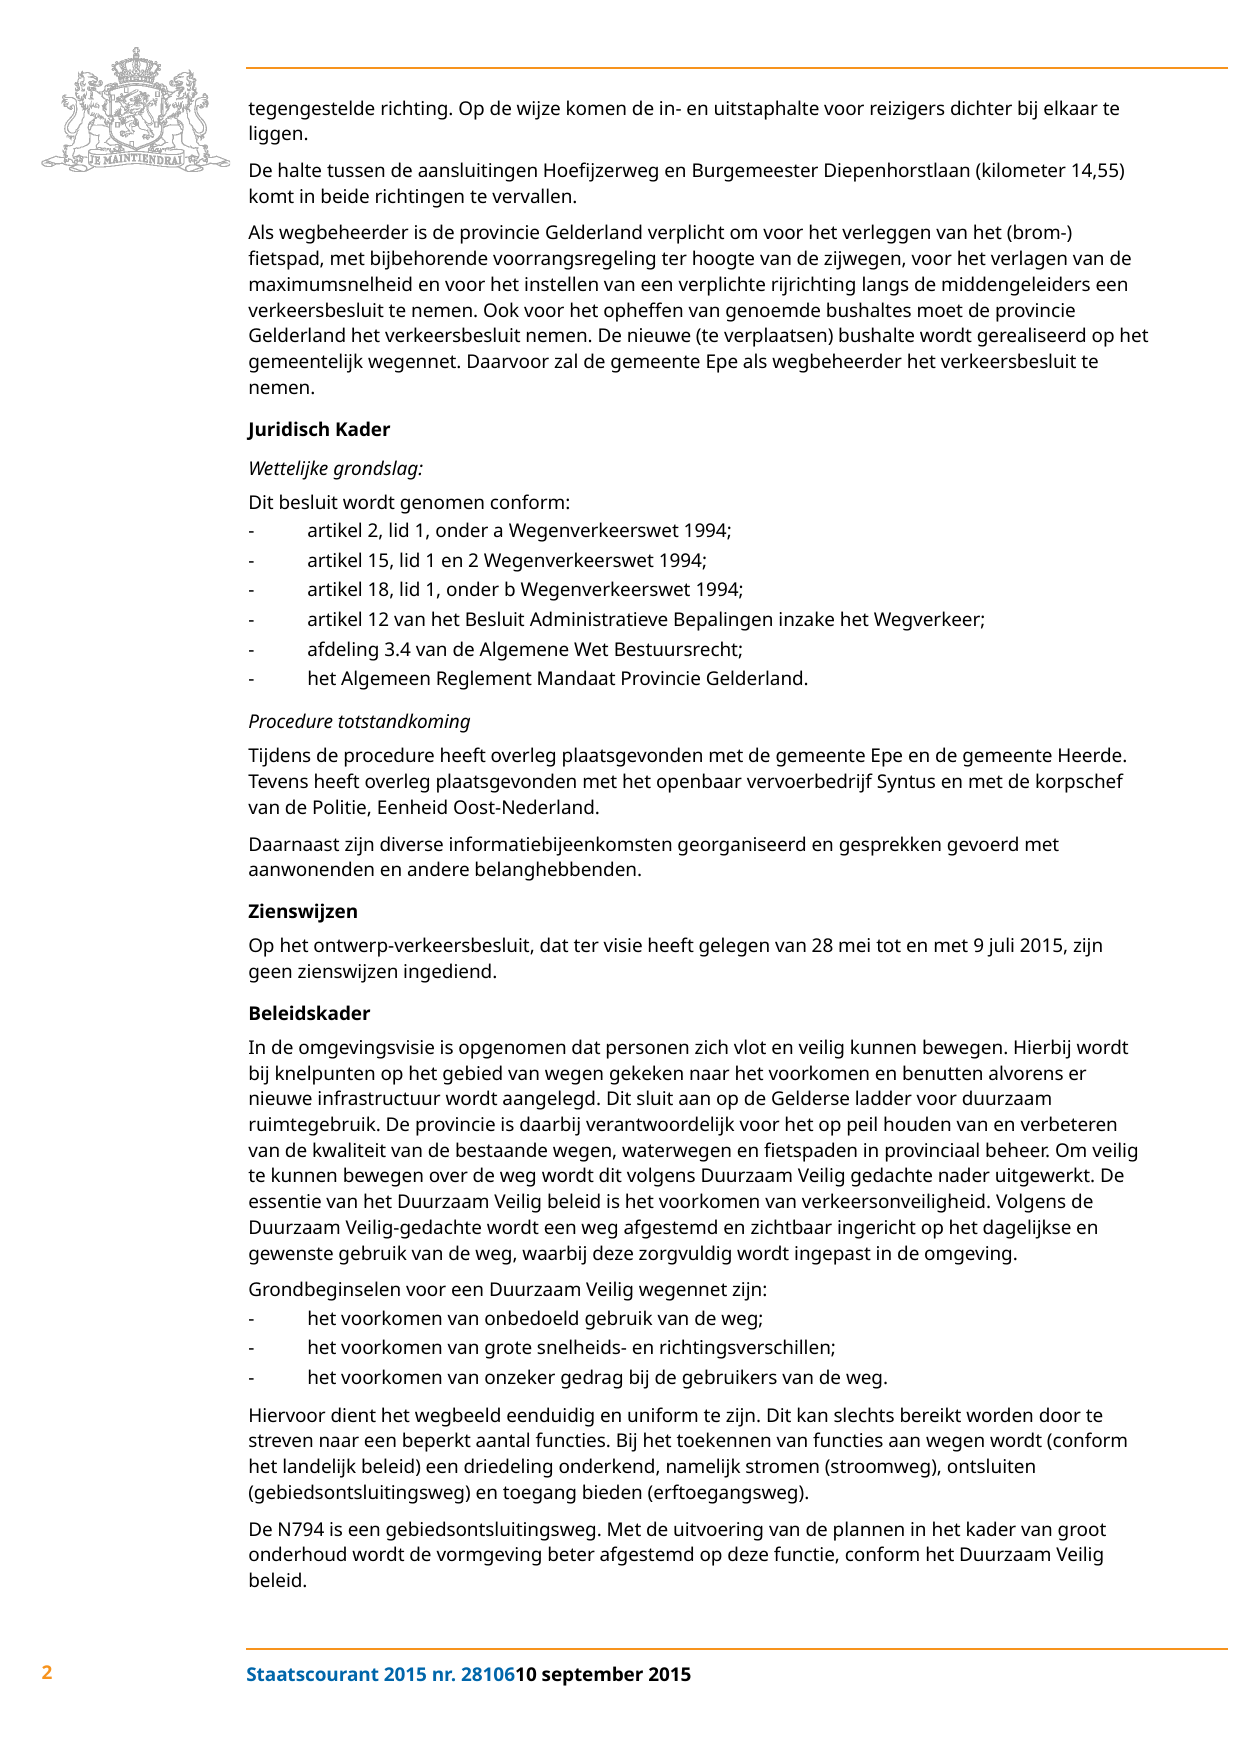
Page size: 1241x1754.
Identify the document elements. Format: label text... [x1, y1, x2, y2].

text tegengestelde richting. Op de wijze komen de in- en uitstaphalte voor reizigers dichter bij elkaar te liggen. [248, 95, 1152, 146]
text Als wegbeheerder is de provincie Gelderland verplicht om voor het verleggen van het (brom-) fietspad, met bijbehorende voorrangsregeling ter hoogte van de zijwegen, voor het verlagen van de maximumsnelheid en voor het instellen van een verplichte rijrichting langs de middengeleiders een verkeersbesluit te nemen. Ook voor het opheffen van genoemde bushaltes moet de provincie Gelderland het verkeersbesluit nemen. De nieuwe (te verplaatsen) bushalte wordt gerealiseerd op het gemeentelijk wegennet. Daarvoor zal de gemeente Epe als wegbeheerder het verkeersbesluit te nemen. [248, 219, 1152, 400]
text Hiervoor dient het wegbeeld eenduidig en uniform te zijn. Dit kan slechts bereikt worden door te streven naar een beperkt aantal functies. Bij het toekennen van functies aan wegen wordt (conform het landelijk beleid) een driedeling onderkend, namelijk stromen (stroomweg), ontsluiten (gebiedsontsluitingsweg) en toegang bieden (erftoegangsweg). [248, 1402, 1152, 1505]
picture [41, 47, 231, 172]
list artikel 2, lid 1, onder a Wegenverkeerswet 1994; [248, 517, 1152, 543]
list artikel 18, lid 1, onder b Wegenverkeerswet 1994; [248, 577, 1152, 602]
text Dit besluit wordt genomen conform: [248, 489, 1152, 515]
text De N794 is een gebiedsontsluitingsweg. Met de uitvoering van de plannen in het kader van groot onderhoud wordt de vormgeving beter afgestemd op deze functie, conform het Duurzaam Veilig beleid. [248, 1516, 1152, 1593]
list afdeling 3.4 van de Algemene Wet Bestuursrecht; [248, 636, 1152, 662]
text Wettelijke grondslag: [248, 455, 1152, 481]
list artikel 12 van het Besluit Administratieve Bepalingen inzake het Wegverkeer; [248, 606, 1152, 632]
text Daarnaast zijn diverse informatiebijeenkomsten georganiseerd en gesprekken gevoerd met aanwonenden en andere belanghebbenden. [248, 831, 1152, 882]
list het voorkomen van onzeker gedrag bij de gebruikers van de weg. [248, 1364, 1152, 1390]
text Zienswijzen [248, 898, 1152, 924]
list het voorkomen van onbedoeld gebruik van de weg; [248, 1305, 1152, 1331]
text In de omgevingsvisie is opgenomen dat personen zich vlot en veilig kunnen bewegen. Hierbij wordt bij knelpunten op het gebied van wegen gekeken naar het voorkomen en benutten alvorens er nieuwe infrastructuur wordt aangelegd. Dit sluit aan op de Gelderse ladder voor duurzaam ruimtegebruik. De provincie is daarbij verantwoordelijk voor het op peil houden van en verbeteren van de kwaliteit van de bestaande wegen, waterwegen en fietspaden in provinciaal beheer. Om veilig te kunnen bewegen over de weg wordt dit volgens Duurzaam Veilig gedachte nader uitgewerkt. De essentie van het Duurzaam Veilig beleid is het voorkomen van verkeersonveiligheid. Volgens de Duurzaam Veilig-gedachte wordt een weg afgestemd en zichtbaar ingericht op het dagelijkse en gewenste gebruik van de weg, waarbij deze zorgvuldig wordt ingepast in de omgeving. [248, 1034, 1152, 1266]
text Beleidskader [248, 1000, 1152, 1026]
list het Algemeen Reglement Mandaat Provincie Gelderland. [248, 665, 1152, 691]
text Procedure totstandkoming [248, 708, 1152, 734]
list het voorkomen van grote snelheids- en richtingsverschillen; [248, 1334, 1152, 1360]
text De halte tussen de aansluitingen Hoefijzerweg en Burgemeester Diepenhorstlaan (kilometer 14,55) komt in beide richtingen te vervallen. [248, 157, 1152, 209]
text Grondbeginselen voor een Duurzaam Veilig wegennet zijn: [248, 1277, 1152, 1302]
text Tijdens de procedure heeft overleg plaatsgevonden met de gemeente Epe en de gemeente Heerde. Tevens heeft overleg plaatsgevonden met het openbaar vervoerbedrijf Syntus en met de korpschef van de Politie, Eenheid Oost-Nederland. [248, 743, 1152, 820]
text Op het ontwerp-verkeersbesluit, dat ter visie heeft gelegen van 28 mei tot en met 9 juli 2015, zijn geen zienswijzen ingediend. [248, 932, 1152, 984]
text Juridisch Kader [248, 416, 1152, 442]
list artikel 15, lid 1 en 2 Wegenverkeerswet 1994; [248, 547, 1152, 573]
